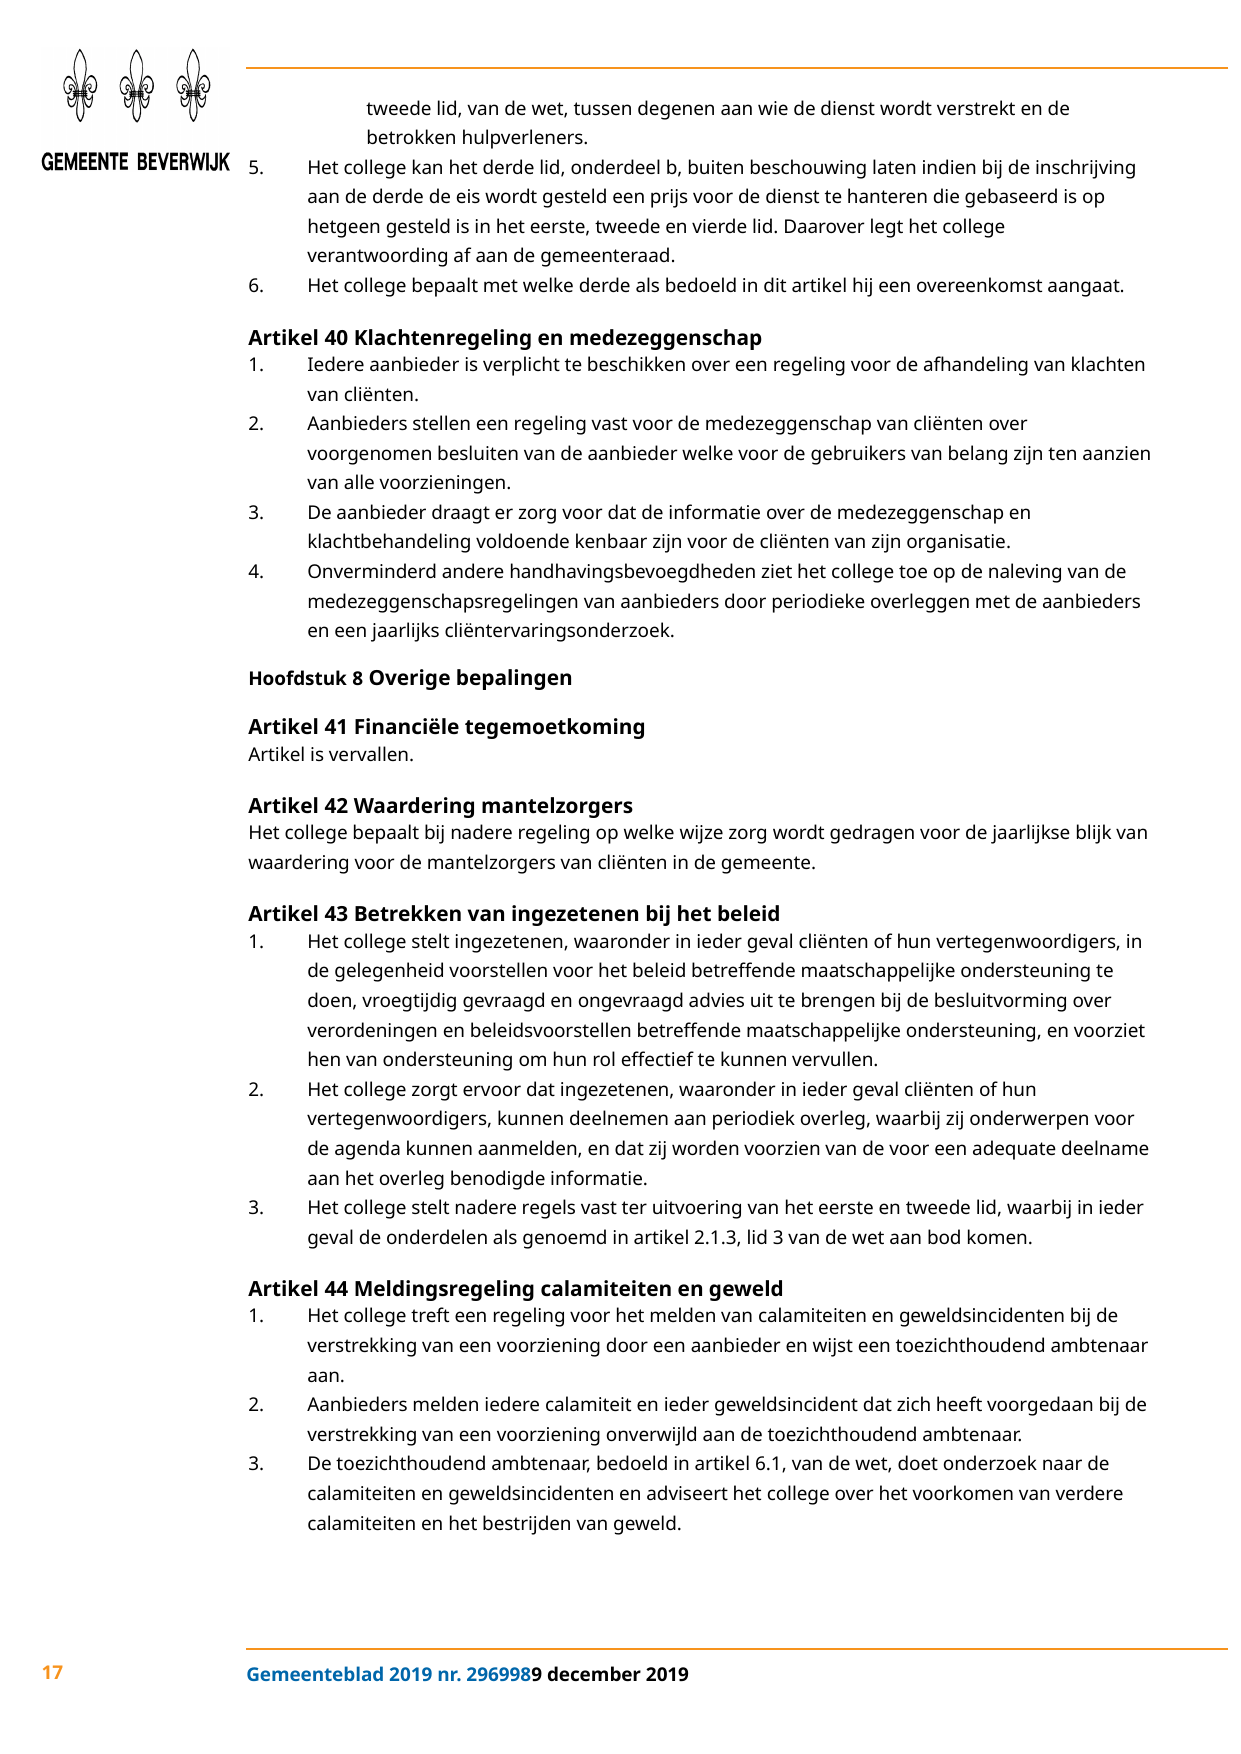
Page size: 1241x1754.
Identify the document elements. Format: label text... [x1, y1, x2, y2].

text Artikel is vervallen. [248, 741, 1152, 766]
list Iedere aanbieder is verplicht te beschikken over een regeling voor de afhandeling van klachten van cliënten. [248, 351, 1152, 406]
text Artikel 42 Waardering mantelzorgers [248, 791, 1152, 819]
text Artikel 43 Betrekken van ingezetenen bij het beleid [248, 899, 1152, 928]
list Het college treft een regeling voor het melden van calamiteiten en geweldsincidenten bij de verstrekking van een voorziening door een aanbieder en wijst een toezichthoudend ambtenaar aan. [248, 1303, 1152, 1388]
list Aanbieders stellen een regeling vast voor de medezeggenschap van cliënten over voorgenomen besluiten van de aanbieder welke voor de gebruikers van belang zijn ten aanzien van alle voorzieningen. [248, 410, 1152, 495]
text Hoofdstuk 8 Overige bepalingen [248, 663, 1152, 691]
text Artikel 44 Meldingsregeling calamiteiten en geweld [248, 1274, 1152, 1303]
text Artikel 40 Klachtenregeling en medezeggenschap [248, 323, 1152, 351]
list Onverminderd andere handhavingsbevoegdheden ziet het college toe op de naleving van de medezeggenschapsregelingen van aanbieders door periodieke overleggen met de aanbieders en een jaarlijks cliëntervaringsonderzoek. [248, 558, 1152, 643]
list Het college stelt nadere regels vast ter uitvoering van het eerste en tweede lid, waarbij in ieder geval de onderdelen als genoemd in artikel 2.1.3, lid 3 van de wet aan bod komen. [248, 1194, 1152, 1249]
text Het college bepaalt bij nadere regeling op welke wijze zorg wordt gedragen voor de jaarlijkse blijk van waardering voor de mantelzorgers van cliënten in de gemeente. [248, 819, 1152, 875]
list tweede lid, van de wet, tussen degenen aan wie de dienst wordt verstrekt en de betrokken hulpverleners. [307, 95, 1152, 150]
list Het college zorgt ervoor dat ingezetenen, waaronder in ieder geval cliënten of hun vertegenwoordigers, kunnen deelnemen aan periodiek overleg, waarbij zij onderwerpen voor de agenda kunnen aanmelden, en dat zij worden voorzien van de voor een adequate deelname aan het overleg benodigde informatie. [248, 1076, 1152, 1190]
list Het college bepaalt met welke derde als bedoeld in dit artikel hij een overeenkomst aangaat. [248, 272, 1152, 298]
picture [41, 47, 231, 172]
list De aanbieder draagt er zorg voor dat de informatie over de medezeggenschap en klachtbehandeling voldoende kenbaar zijn voor de cliënten van zijn organisatie. [248, 499, 1152, 554]
list De toezichthoudend ambtenaar, bedoeld in artikel 6.1, van de wet, doet onderzoek naar de calamiteiten en geweldsincidenten en adviseert het college over het voorkomen van verdere calamiteiten en het bestrijden van geweld. [248, 1451, 1152, 1536]
list Het college stelt ingezetenen, waaronder in ieder geval cliënten of hun vertegenwoordigers, in de gelegenheid voorstellen voor het beleid betreffende maatschappelijke ondersteuning te doen, vroegtijdig gevraagd en ongevraagd advies uit te brengen bij de besluitvorming over verordeningen en beleidsvoorstellen betreffende maatschappelijke ondersteuning, en voorziet hen van ondersteuning om hun rol effectief te kunnen vervullen. [248, 928, 1152, 1072]
text Artikel 41 Financiële tegemoetkoming [248, 712, 1152, 741]
list Aanbieders melden iedere calamiteit en ieder geweldsincident dat zich heeft voorgedaan bij de verstrekking van een voorziening onverwijld aan de toezichthoudend ambtenaar. [248, 1391, 1152, 1447]
list Het college kan het derde lid, onderdeel b, buiten beschouwing laten indien bij de inschrijving aan de derde de eis wordt gesteld een prijs voor de dienst te hanteren die gebaseerd is op hetgeen gesteld is in het eerste, tweede en vierde lid. Daarover legt het college verantwoording af aan de gemeenteraad. [248, 154, 1152, 268]
